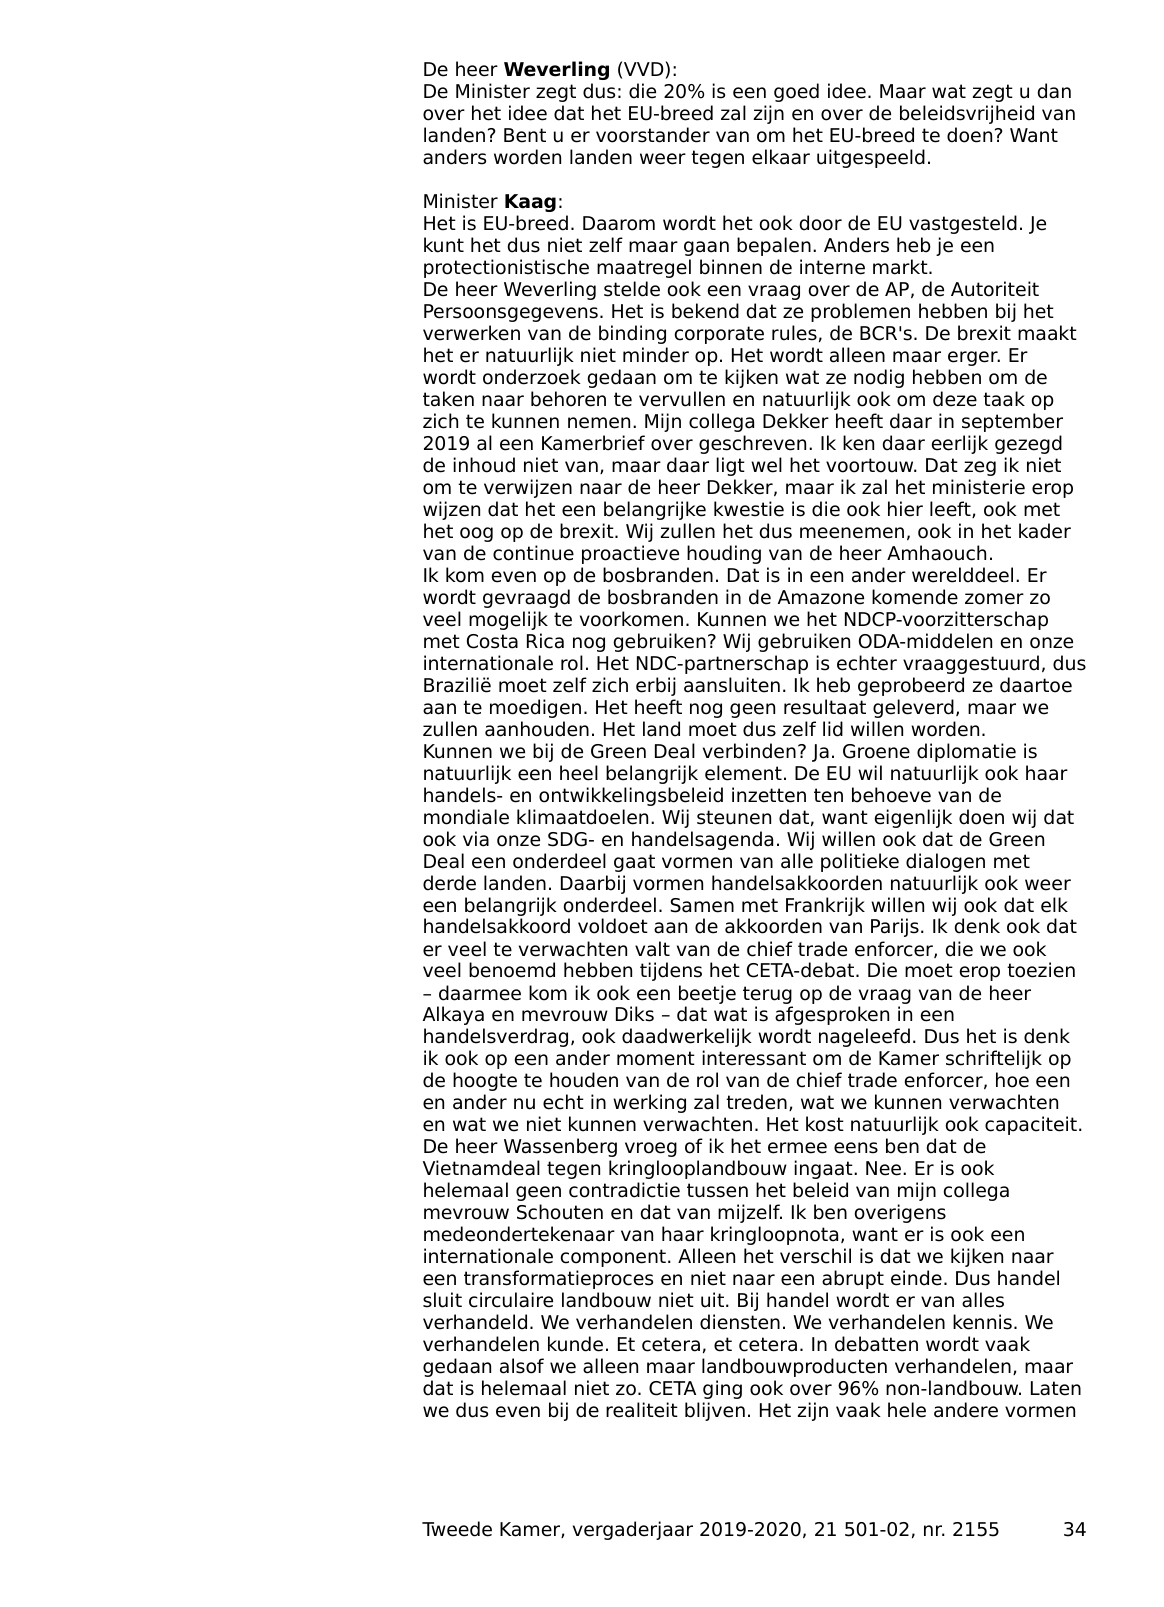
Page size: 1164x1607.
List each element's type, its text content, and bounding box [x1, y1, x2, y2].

text De heer Wassenberg vroeg of ik het ermee eens ben dat de Vietnamdeal tegen kringlooplandbouw ingaat. Nee. Er is ook helemaal geen contradictie tussen het beleid van mijn collega mevrouw Schouten en dat van mijzelf. Ik ben overigens medeondertekenaar van haar kringloopnota, want er is ook een internationale component. Alleen het verschil is dat we kijken naar een transformatieproces en niet naar een abrupt einde. Dus handel sluit circulaire landbouw niet uit. Bij handel wordt er van alles verhandeld. We verhandelen diensten. We verhandelen kennis. We verhandelen kunde. Et cetera, et cetera. In debatten wordt vaak gedaan alsof we alleen maar landbouwproducten verhandelen, maar dat is helemaal niet zo. CETA ging ook over 96% non-landbouw. Laten we dus even bij de realiteit blijven. Het zijn vaak hele andere vormen [422, 1136, 1087, 1422]
text Kunnen we bij de Green Deal verbinden? Ja. Groene diplomatie is natuurlijk een heel belangrijk element. De EU wil natuurlijk ook haar handels- en ontwikkelingsbeleid inzetten ten behoeve van de mondiale klimaatdoelen. Wij steunen dat, want eigenlijk doen wij dat ook via onze SDG- en handelsagenda. Wij willen ook dat de Green Deal een onderdeel gaat vormen van alle politieke dialogen met derde landen. Daarbij vormen handelsakkoorden natuurlijk ook weer een belangrijk onderdeel. Samen met Frankrijk willen wij ook dat elk handelsakkoord voldoet aan de akkoorden van Parijs. Ik denk ook dat er veel te verwachten valt van de chief trade enforcer, die we ook veel benoemd hebben tijdens het CETA-debat. Die moet erop toezien – daarmee kom ik ook een beetje terug op de vraag van de heer Alkaya en mevrouw Diks – dat wat is afgesproken in een handelsverdrag, ook daadwerkelijk wordt nageleefd. Dus het is denk ik ook op een ander moment interessant om de Kamer schriftelijk op de hoogte te houden van de rol van de chief trade enforcer, hoe een en ander nu echt in werking zal treden, wat we kunnen verwachten en wat we niet kunnen verwachten. Het kost natuurlijk ook capaciteit. [422, 741, 1087, 1136]
text Het is EU-breed. Daarom wordt het ook door de EU vastgesteld. Je kunt het dus niet zelf maar gaan bepalen. Anders heb je een protectionistische maatregel binnen de interne markt. [422, 213, 1087, 279]
text Minister Kaag: [422, 191, 1087, 213]
text De heer Weverling stelde ook een vraag over de AP, de Autoriteit Persoonsgegevens. Het is bekend dat ze problemen hebben bij het verwerken van de binding corporate rules, de BCR's. De brexit maakt het er natuurlijk niet minder op. Het wordt alleen maar erger. Er wordt onderzoek gedaan om te kijken wat ze nodig hebben om de taken naar behoren te vervullen en natuurlijk ook om deze taak op zich te kunnen nemen. Mijn collega Dekker heeft daar in september 2019 al een Kamerbrief over geschreven. Ik ken daar eerlijk gezegd de inhoud niet van, maar daar ligt wel het voortouw. Dat zeg ik niet om te verwijzen naar de heer Dekker, maar ik zal het ministerie erop wijzen dat het een belangrijke kwestie is die ook hier leeft, ook met het oog op de brexit. Wij zullen het dus meenemen, ook in het kader van de continue proactieve houding van de heer Amhaouch. [422, 279, 1087, 565]
text Ik kom even op de bosbranden. Dat is in een ander werelddeel. Er wordt gevraagd de bosbranden in de Amazone komende zomer zo veel mogelijk te voorkomen. Kunnen we het NDCP-voorzitterschap met Costa Rica nog gebruiken? Wij gebruiken ODA-middelen en onze internationale rol. Het NDC-partnerschap is echter vraaggestuurd, dus Brazilië moet zelf zich erbij aansluiten. Ik heb geprobeerd ze daartoe aan te moedigen. Het heeft nog geen resultaat geleverd, maar we zullen aanhouden. Het land moet dus zelf lid willen worden. [422, 565, 1087, 741]
text De heer Weverling (VVD): [422, 59, 1087, 81]
text De Minister zegt dus: die 20% is een goed idee. Maar wat zegt u dan over het idee dat het EU-breed zal zijn en over de beleidsvrijheid van landen? Bent u er voorstander van om het EU-breed te doen? Want anders worden landen weer tegen elkaar uitgespeeld. [422, 81, 1087, 169]
